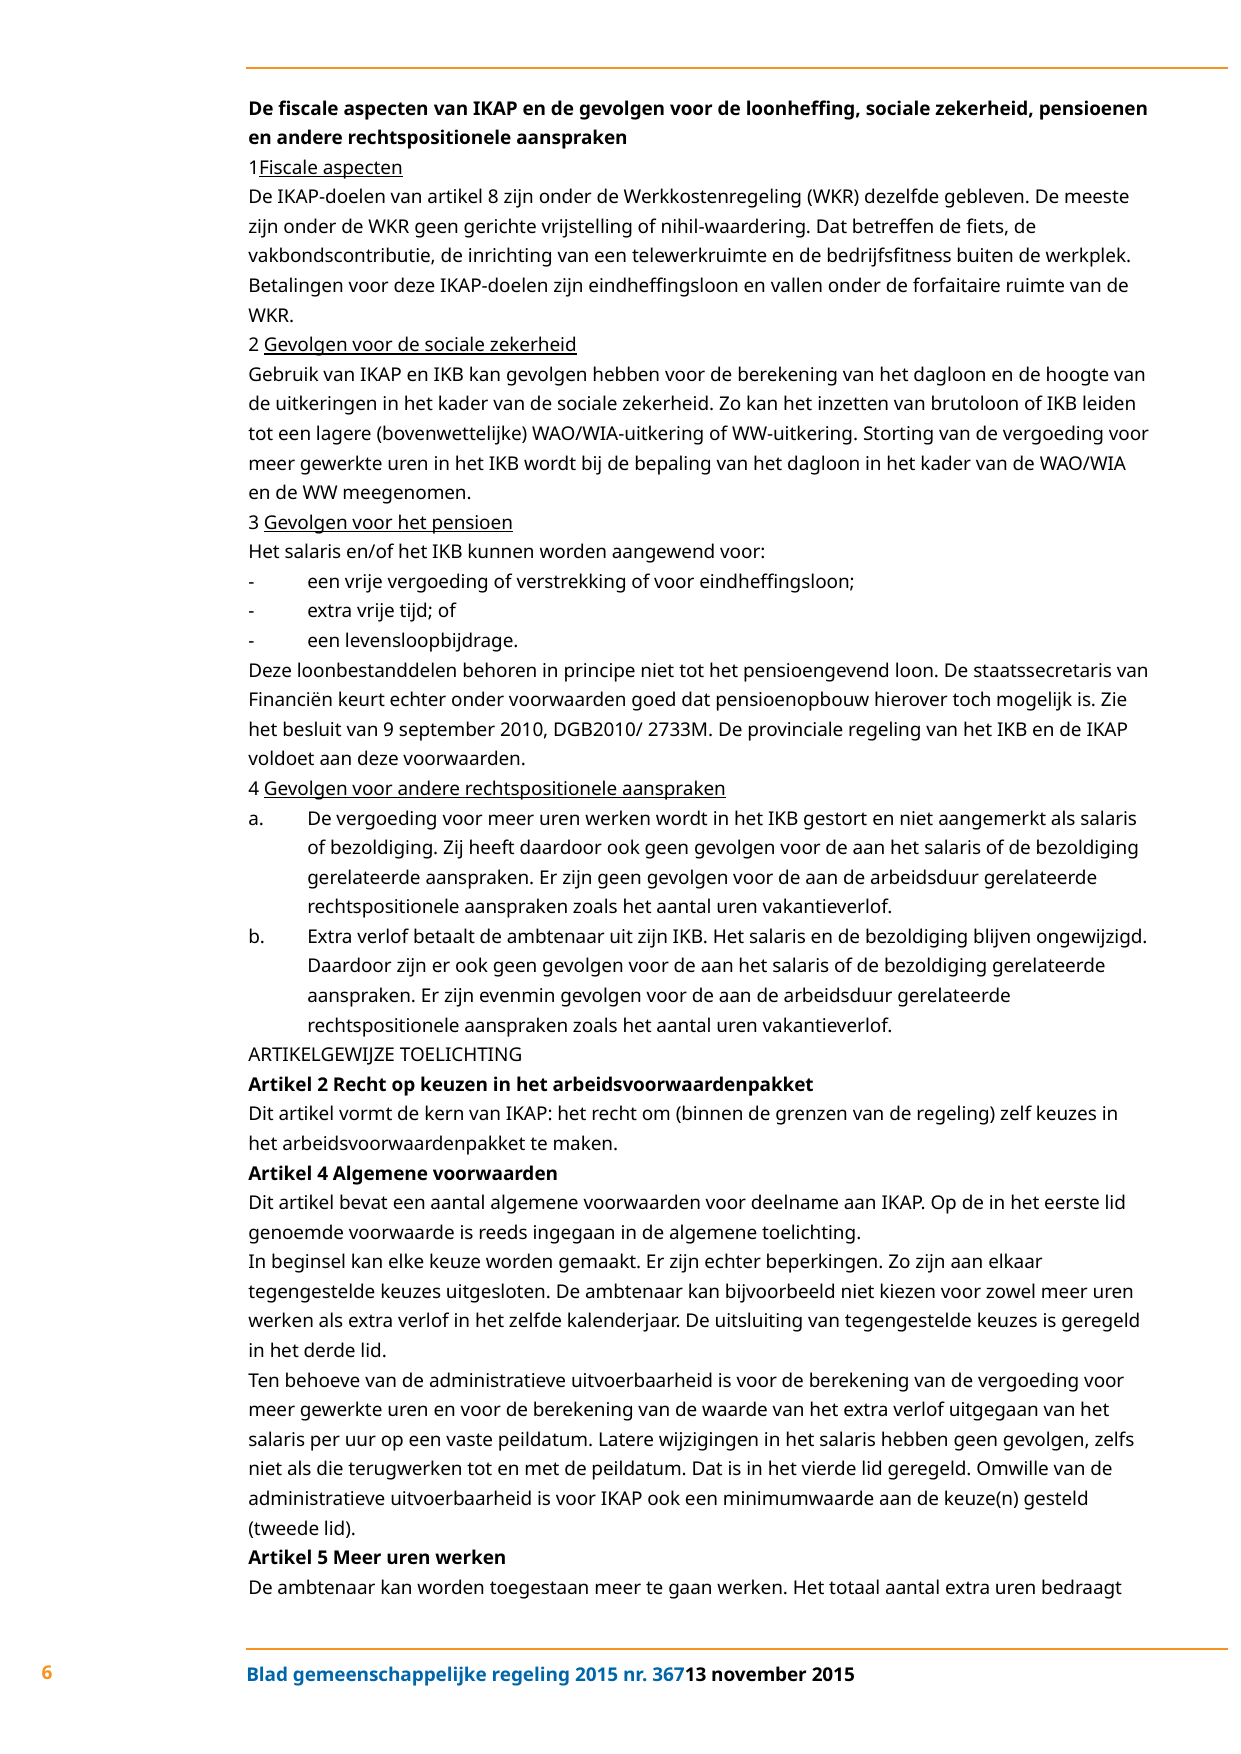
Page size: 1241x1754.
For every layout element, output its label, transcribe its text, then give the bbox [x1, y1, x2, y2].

text 2 Gevolgen voor de sociale zekerheid [248, 331, 1152, 357]
text Ten behoeve van de administratieve uitvoerbaarheid is voor de berekening van de vergoeding voor meer gewerkte uren en voor de berekening van de waarde van het extra verlof uitgegaan van het salaris per uur op een vaste peildatum. Latere wijzigingen in het salaris hebben geen gevolgen, zelfs niet als die terugwerken tot en met de peildatum. Dat is in het vierde lid geregeld. Omwille van de administratieve uitvoerbaarheid is voor IKAP ook een minimumwaarde aan de keuze(n) gesteld (tweede lid). [248, 1367, 1152, 1541]
text Deze loonbestanddelen behoren in principe niet tot het pensioengevend loon. De staatssecretaris van Financiën keurt echter onder voorwaarden goed dat pensioenopbouw hierover toch mogelijk is. Zie het besluit van 9 september 2010, DGB2010/ 2733M. De provinciale regeling van het IKB en de IKAP voldoet aan deze voorwaarden. [248, 657, 1152, 771]
text Artikel 4 Algemene voorwaarden [248, 1160, 1152, 1186]
text Dit artikel vormt de kern van IKAP: het recht om (binnen de grenzen van de regeling) zelf keuzes in het arbeidsvoorwaardenpakket te maken. [248, 1101, 1152, 1156]
text Artikel 5 Meer uren werken [248, 1544, 1152, 1570]
text De ambtenaar kan worden toegestaan meer te gaan werken. Het totaal aantal extra uren bedraagt [248, 1574, 1152, 1600]
text 4 Gevolgen voor andere rechtspositionele aanspraken [248, 775, 1152, 801]
list Extra verlof betaalt de ambtenaar uit zijn IKB. Het salaris en de bezoldiging blijven ongewijzigd. Daardoor zijn er ook geen gevolgen voor de aan het salaris of de bezoldiging gerelateerde aanspraken. Er zijn evenmin gevolgen voor de aan de arbeidsduur gerelateerde rechtspositionele aanspraken zoals het aantal uren vakantieverlof. [248, 923, 1152, 1038]
text 1Fiscale aspecten [248, 154, 1152, 180]
text De IKAP-doelen van artikel 8 zijn onder de Werkkostenregeling (WKR) dezelfde gebleven. De meeste zijn onder de WKR geen gerichte vrijstelling of nihil-waardering. Dat betreffen de fiets, de vakbondscontributie, de inrichting van een telewerkruimte en de bedrijfsfitness buiten de werkplek. Betalingen voor deze IKAP-doelen zijn eindheffingsloon en vallen onder de forfaitaire ruimte van de WKR. [248, 183, 1152, 328]
text 3 Gevolgen voor het pensioen [248, 509, 1152, 535]
list een levensloopbijdrage. [248, 627, 1152, 653]
text Dit artikel bevat een aantal algemene voorwaarden voor deelname aan IKAP. Op de in het eerste lid genoemde voorwaarde is reeds ingegaan in de algemene toelichting. [248, 1189, 1152, 1245]
text De fiscale aspecten van IKAP en de gevolgen voor de loonheffing, sociale zekerheid, pensioenen en andere rechtspositionele aanspraken [248, 95, 1152, 150]
list extra vrije tijd; of [248, 598, 1152, 623]
text ARTIKELGEWIJZE TOELICHTING [248, 1041, 1152, 1067]
list een vrije vergoeding of verstrekking of voor eindheffingsloon; [248, 568, 1152, 594]
text In beginsel kan elke keuze worden gemaakt. Er zijn echter beperkingen. Zo zijn aan elkaar tegengestelde keuzes uitgesloten. De ambtenaar kan bijvoorbeeld niet kiezen voor zowel meer uren werken als extra verlof in het zelfde kalenderjaar. De uitsluiting van tegengestelde keuzes is geregeld in het derde lid. [248, 1248, 1152, 1363]
picture [41, 47, 231, 172]
text Het salaris en/of het IKB kunnen worden aangewend voor: [248, 538, 1152, 564]
list De vergoeding voor meer uren werken wordt in het IKB gestort en niet aangemerkt als salaris of bezoldiging. Zij heeft daardoor ook geen gevolgen voor de aan het salaris of de bezoldiging gerelateerde aanspraken. Er zijn geen gevolgen voor de aan de arbeidsduur gerelateerde rechtspositionele aanspraken zoals het aantal uren vakantieverlof. [248, 805, 1152, 919]
text Artikel 2 Recht op keuzen in het arbeidsvoorwaardenpakket [248, 1071, 1152, 1097]
text Gebruik van IKAP en IKB kan gevolgen hebben voor de berekening van het dagloon en de hoogte van de uitkeringen in het kader van de sociale zekerheid. Zo kan het inzetten van brutoloon of IKB leiden tot een lagere (bovenwettelijke) WAO/WIA-uitkering of WW-uitkering. Storting van de vergoeding voor meer gewerkte uren in het IKB wordt bij de bepaling van het dagloon in het kader van de WAO/WIA en de WW meegenomen. [248, 361, 1152, 505]
